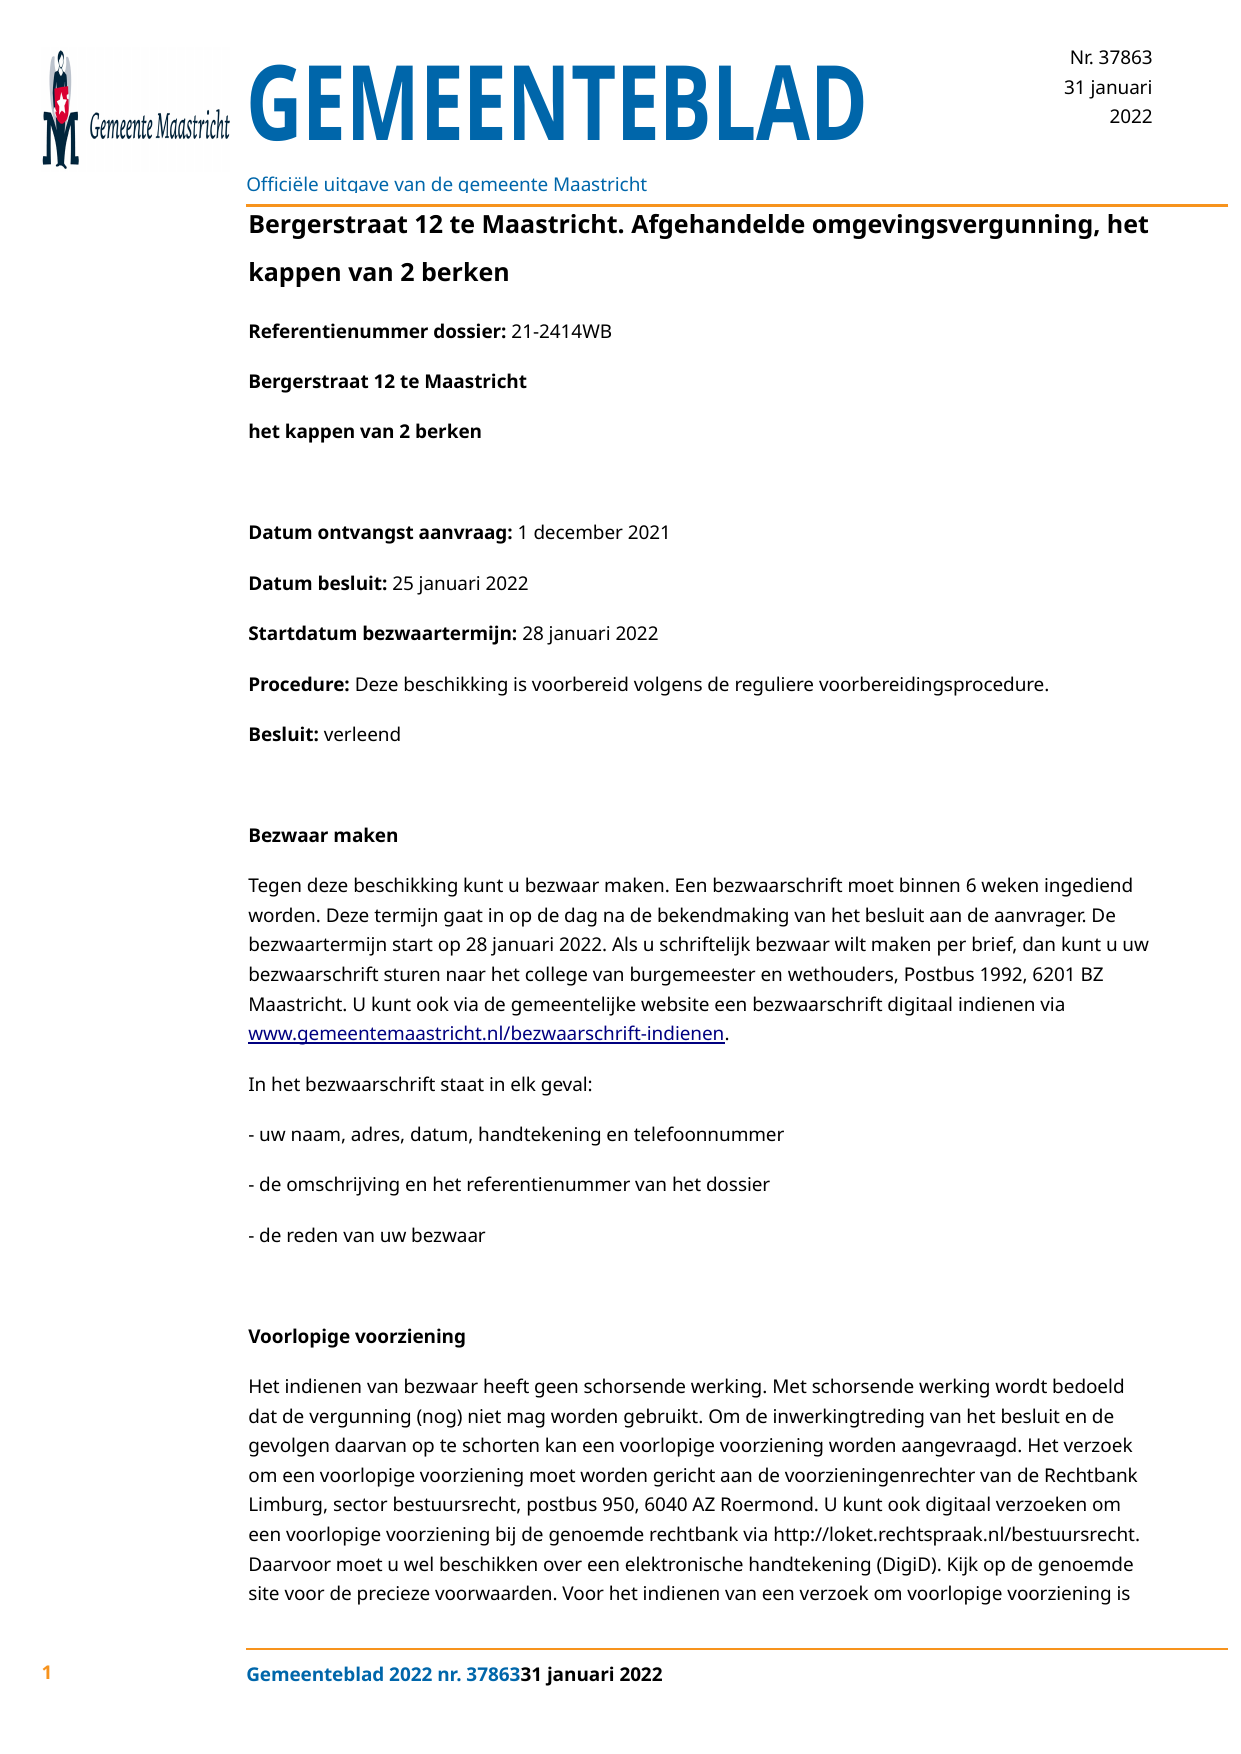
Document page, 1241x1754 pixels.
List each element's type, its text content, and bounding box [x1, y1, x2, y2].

text Referentienummer dossier: 21-2414WB [248, 318, 1152, 344]
text Tegen deze beschikking kunt u bezwaar maken. Een bezwaarschrift moet binnen 6 weken ingediend worden. Deze termijn gaat in op de dag na de bekendmaking van het besluit aan de aanvrager. De bezwaartermijn start op 28 januari 2022. Als u schriftelijk bezwaar wilt maken per brief, dan kunt u uw bezwaarschrift sturen naar het college van burgemeester en wethouders, Postbus 1992, 6201 BZ Maastricht. U kunt ook via de gemeentelijke website een bezwaarschrift digitaal indienen via www.gemeentemaastricht.nl/bezwaarschrift-indienen. [248, 872, 1152, 1046]
text Procedure: Deze beschikking is voorbereid volgens de reguliere voorbereidingsprocedure. [248, 671, 1152, 697]
text Datum besluit: 25 januari 2022 [248, 570, 1152, 596]
text Bergerstraat 12 te Maastricht [248, 368, 1152, 394]
text Startdatum bezwaartermijn: 28 januari 2022 [248, 620, 1152, 646]
text Besluit: verleend [248, 721, 1152, 747]
text Het indienen van bezwaar heeft geen schorsende werking. Met schorsende werking wordt bedoeld dat de vergunning (nog) niet mag worden gebruikt. Om de inwerkingtreding van het besluit en de gevolgen daarvan op te schorten kan een voorlopige voorziening worden aangevraagd. Het verzoek om een voorlopige voorziening moet worden gericht aan de voorzieningenrechter van de Rechtbank Limburg, sector bestuursrecht, postbus 950, 6040 AZ Roermond. U kunt ook digitaal verzoeken om een voorlopige voorziening bij de genoemde rechtbank via http://loket.rechtspraak.nl/bestuursrecht. Daarvoor moet u wel beschikken over een elektronische handtekening (DigiD). Kijk op de genoemde site voor de precieze voorwaarden. Voor het indienen van een verzoek om voorlopige voorziening is [248, 1373, 1152, 1606]
text het kappen van 2 berken [248, 419, 1152, 444]
text - uw naam, adres, datum, handtekening en telefoonnummer [248, 1121, 1152, 1147]
text Bergerstraat 12 te Maastricht. Afgehandelde omgevingsvergunning, het kappen van 2 berken [248, 207, 1152, 288]
text - de omschrijving en het referentienummer van het dossier [248, 1172, 1152, 1197]
text In het bezwaarschrift staat in elk geval: [248, 1071, 1152, 1097]
text Datum ontvangst aanvraag: 1 december 2021 [248, 519, 1152, 545]
text - de reden van uw bezwaar [248, 1222, 1152, 1248]
picture [41, 47, 231, 172]
text Voorlopige voorziening [248, 1323, 1152, 1349]
text Bezwaar maken [248, 822, 1152, 848]
